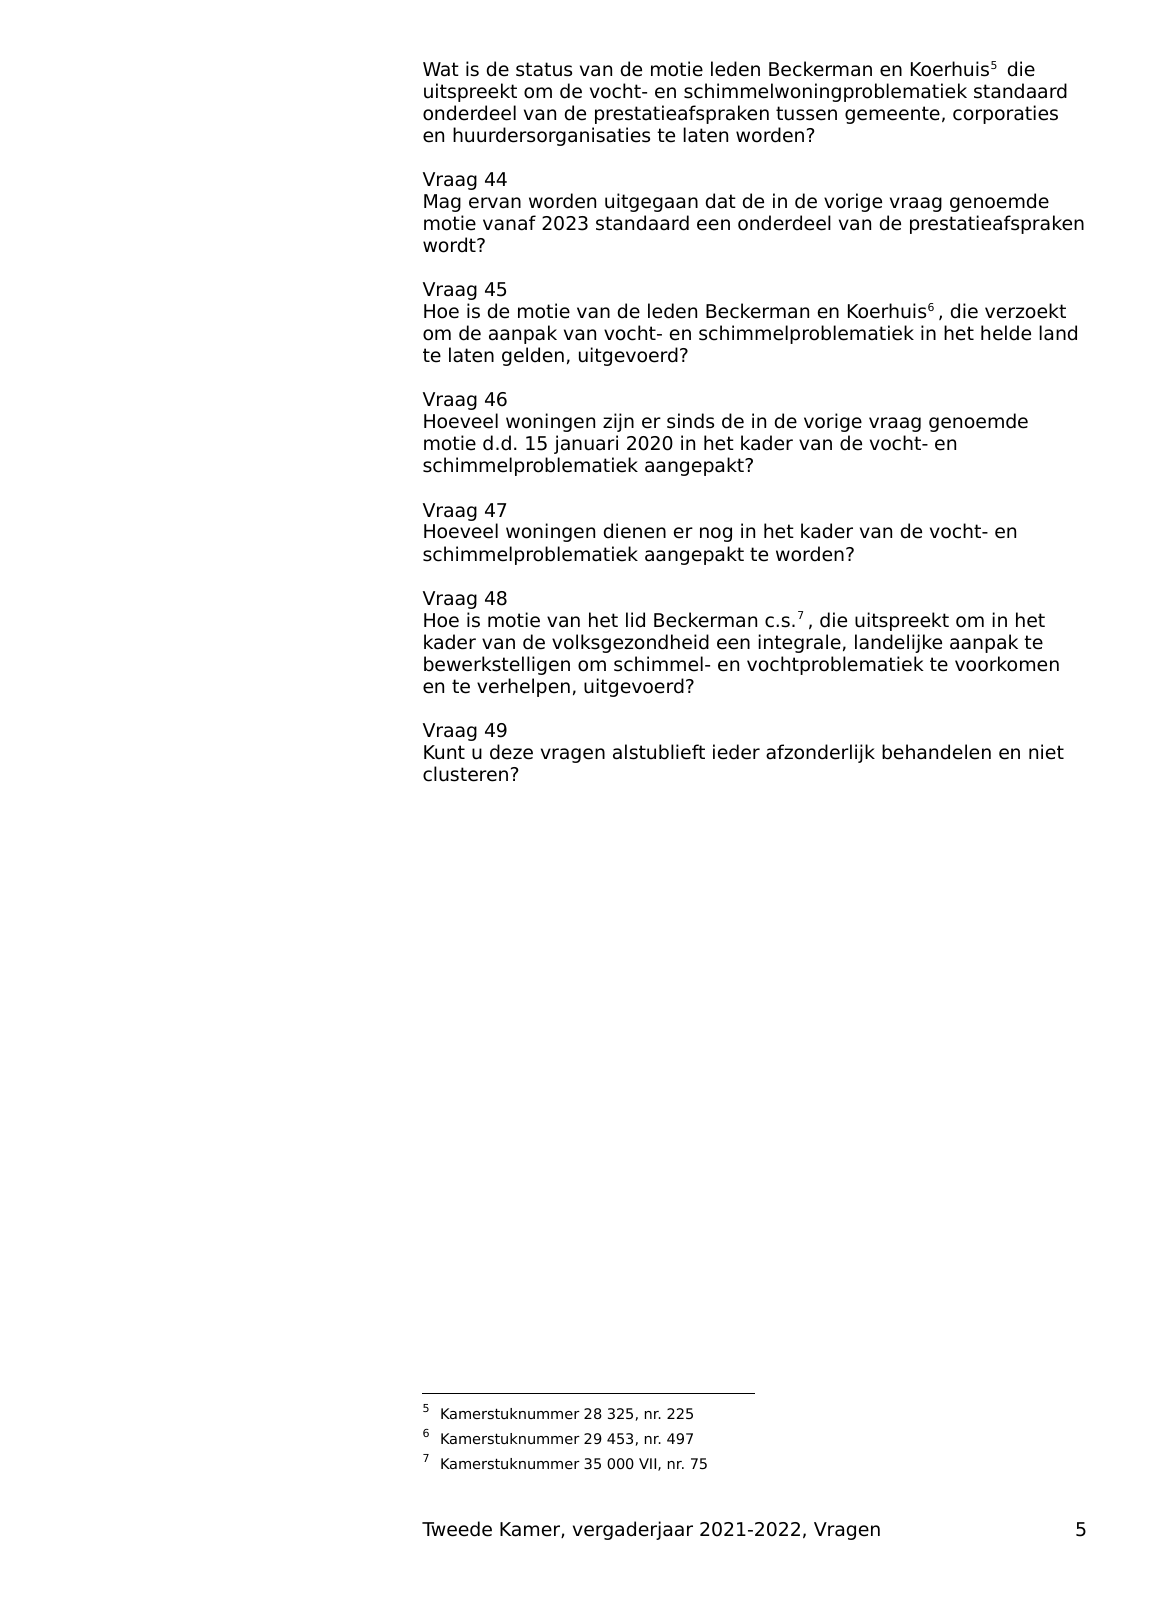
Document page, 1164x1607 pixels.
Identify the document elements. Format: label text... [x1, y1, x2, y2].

text Vraag 47 [422, 499, 1087, 521]
text Vraag 46 [422, 389, 1087, 411]
text Kunt u deze vragen alstublieft ieder afzonderlijk behandelen en niet clusteren? [422, 742, 1087, 786]
text Vraag 48 [422, 588, 1087, 609]
text Kamerstuknummer 28 325, nr. 225 [422, 1402, 1087, 1424]
text Vraag 44 [422, 169, 1087, 191]
text Hoe is motie van het lid Beckerman c.s., die uitspreekt om in het kader van de volksgezondheid een integrale, landelijke aanpak te bewerkstelligen om schimmel- en vochtproblematiek te voorkomen en te verhelpen, uitgevoerd? [422, 609, 1087, 697]
text Hoe is de motie van de leden Beckerman en Koerhuis, die verzoekt om de aanpak van vocht- en schimmelproblematiek in het helde land te laten gelden, uitgevoerd? [422, 301, 1087, 367]
text Vraag 45 [422, 279, 1087, 301]
text Wat is de status van de motie leden Beckerman en Koerhuis die uitspreekt om de vocht- en schimmelwoningproblematiek standaard onderdeel van de prestatieafspraken tussen gemeente, corporaties en huurdersorganisaties te laten worden? [422, 59, 1087, 147]
text Hoeveel woningen zijn er sinds de in de vorige vraag genoemde motie d.d. 15 januari 2020 in het kader van de vocht- en schimmelproblematiek aangepakt? [422, 411, 1087, 477]
text Kamerstuknummer 35 000 VII, nr. 75 [422, 1452, 1087, 1474]
text Vraag 49 [422, 720, 1087, 742]
text Mag ervan worden uitgegaan dat de in de vorige vraag genoemde motie vanaf 2023 standaard een onderdeel van de prestatieafspraken wordt? [422, 191, 1087, 257]
text Kamerstuknummer 29 453, nr. 497 [422, 1427, 1087, 1449]
text Hoeveel woningen dienen er nog in het kader van de vocht- en schimmelproblematiek aangepakt te worden? [422, 521, 1087, 565]
